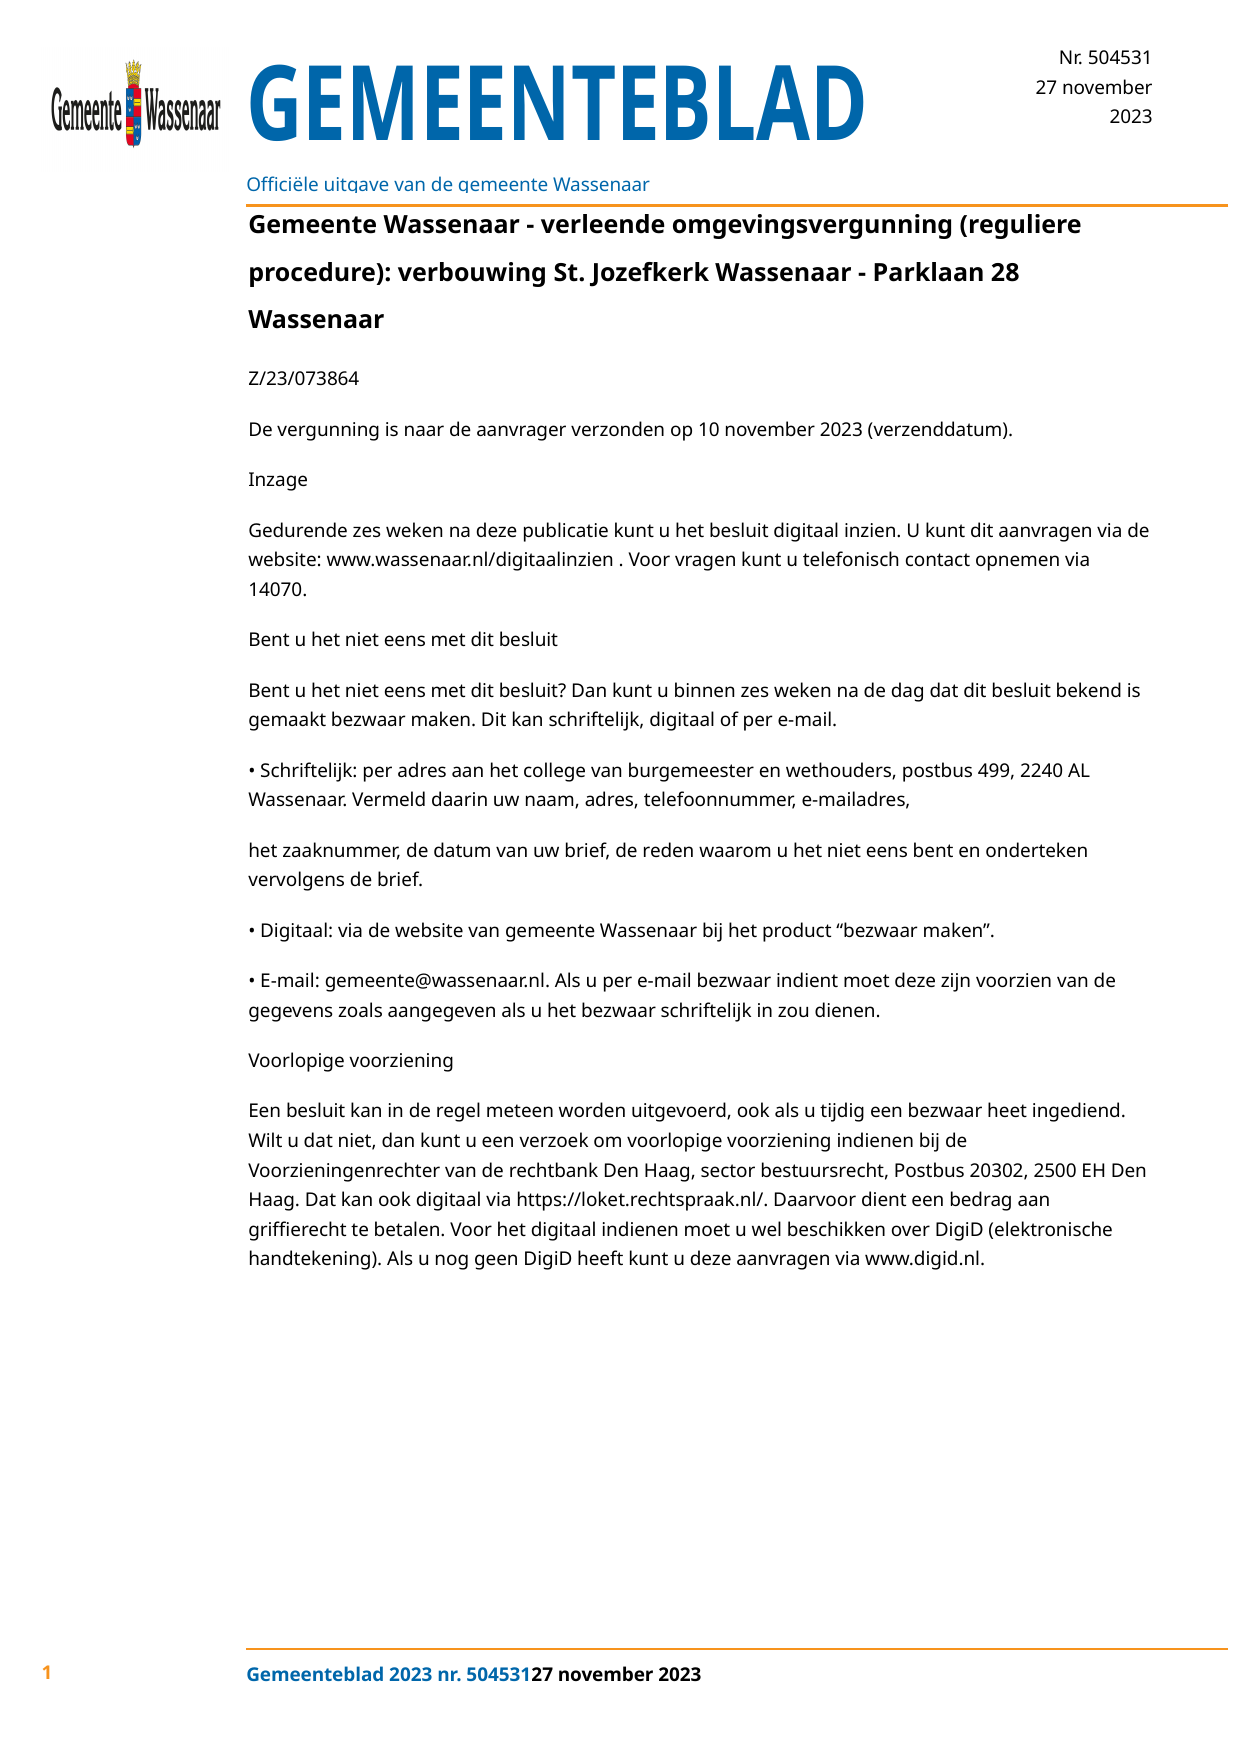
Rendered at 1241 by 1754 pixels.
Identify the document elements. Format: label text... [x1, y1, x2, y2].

text Z/23/073864 [248, 366, 1152, 391]
text Voorlopige voorziening [248, 1047, 1152, 1073]
text • E-mail: gemeente@wassenaar.nl. Als u per e-mail bezwaar indient moet deze zijn voorzien van de gegevens zoals aangegeven als u het bezwaar schriftelijk in zou dienen. [248, 967, 1152, 1022]
text Inzage [248, 466, 1152, 492]
text Gemeente Wassenaar - verleende omgevingsvergunning (reguliere procedure): verbouwing St. Jozefkerk Wassenaar - Parklaan 28 Wassenaar [248, 207, 1152, 336]
text Gedurende zes weken na deze publicatie kunt u het besluit digitaal inzien. U kunt dit aanvragen via de website: www.wassenaar.nl/digitaalinzien . Voor vragen kunt u telefonisch contact opnemen via 14070. [248, 517, 1152, 602]
picture [41, 47, 231, 172]
text Bent u het niet eens met dit besluit? Dan kunt u binnen zes weken na de dag dat dit besluit bekend is gemaakt bezwaar maken. Dit kan schriftelijk, digitaal of per e-mail. [248, 677, 1152, 732]
text Bent u het niet eens met dit besluit [248, 626, 1152, 652]
text het zaaknummer, de datum van uw brief, de reden waarom u het niet eens bent en onderteken vervolgens de brief. [248, 837, 1152, 892]
text • Digitaal: via de website van gemeente Wassenaar bij het product “bezwaar maken”. [248, 917, 1152, 942]
text • Schriftelijk: per adres aan het college van burgemeester en wethouders, postbus 499, 2240 AL Wassenaar. Vermeld daarin uw naam, adres, telefoonnummer, e-mailadres, [248, 757, 1152, 812]
text Een besluit kan in de regel meteen worden uitgevoerd, ook als u tijdig een bezwaar heet ingediend. Wilt u dat niet, dan kunt u een verzoek om voorlopige voorziening indienen bij de Voorzieningenrechter van de rechtbank Den Haag, sector bestuursrecht, Postbus 20302, 2500 EH Den Haag. Dat kan ook digitaal via https://loket.rechtspraak.nl/. Daarvoor dient een bedrag aan griffierecht te betalen. Voor het digitaal indienen moet u wel beschikken over DigiD (elektronische handtekening). Als u nog geen DigiD heeft kunt u deze aanvragen via www.digid.nl. [248, 1098, 1152, 1271]
text De vergunning is naar de aanvrager verzonden op 10 november 2023 (verzenddatum). [248, 416, 1152, 442]
